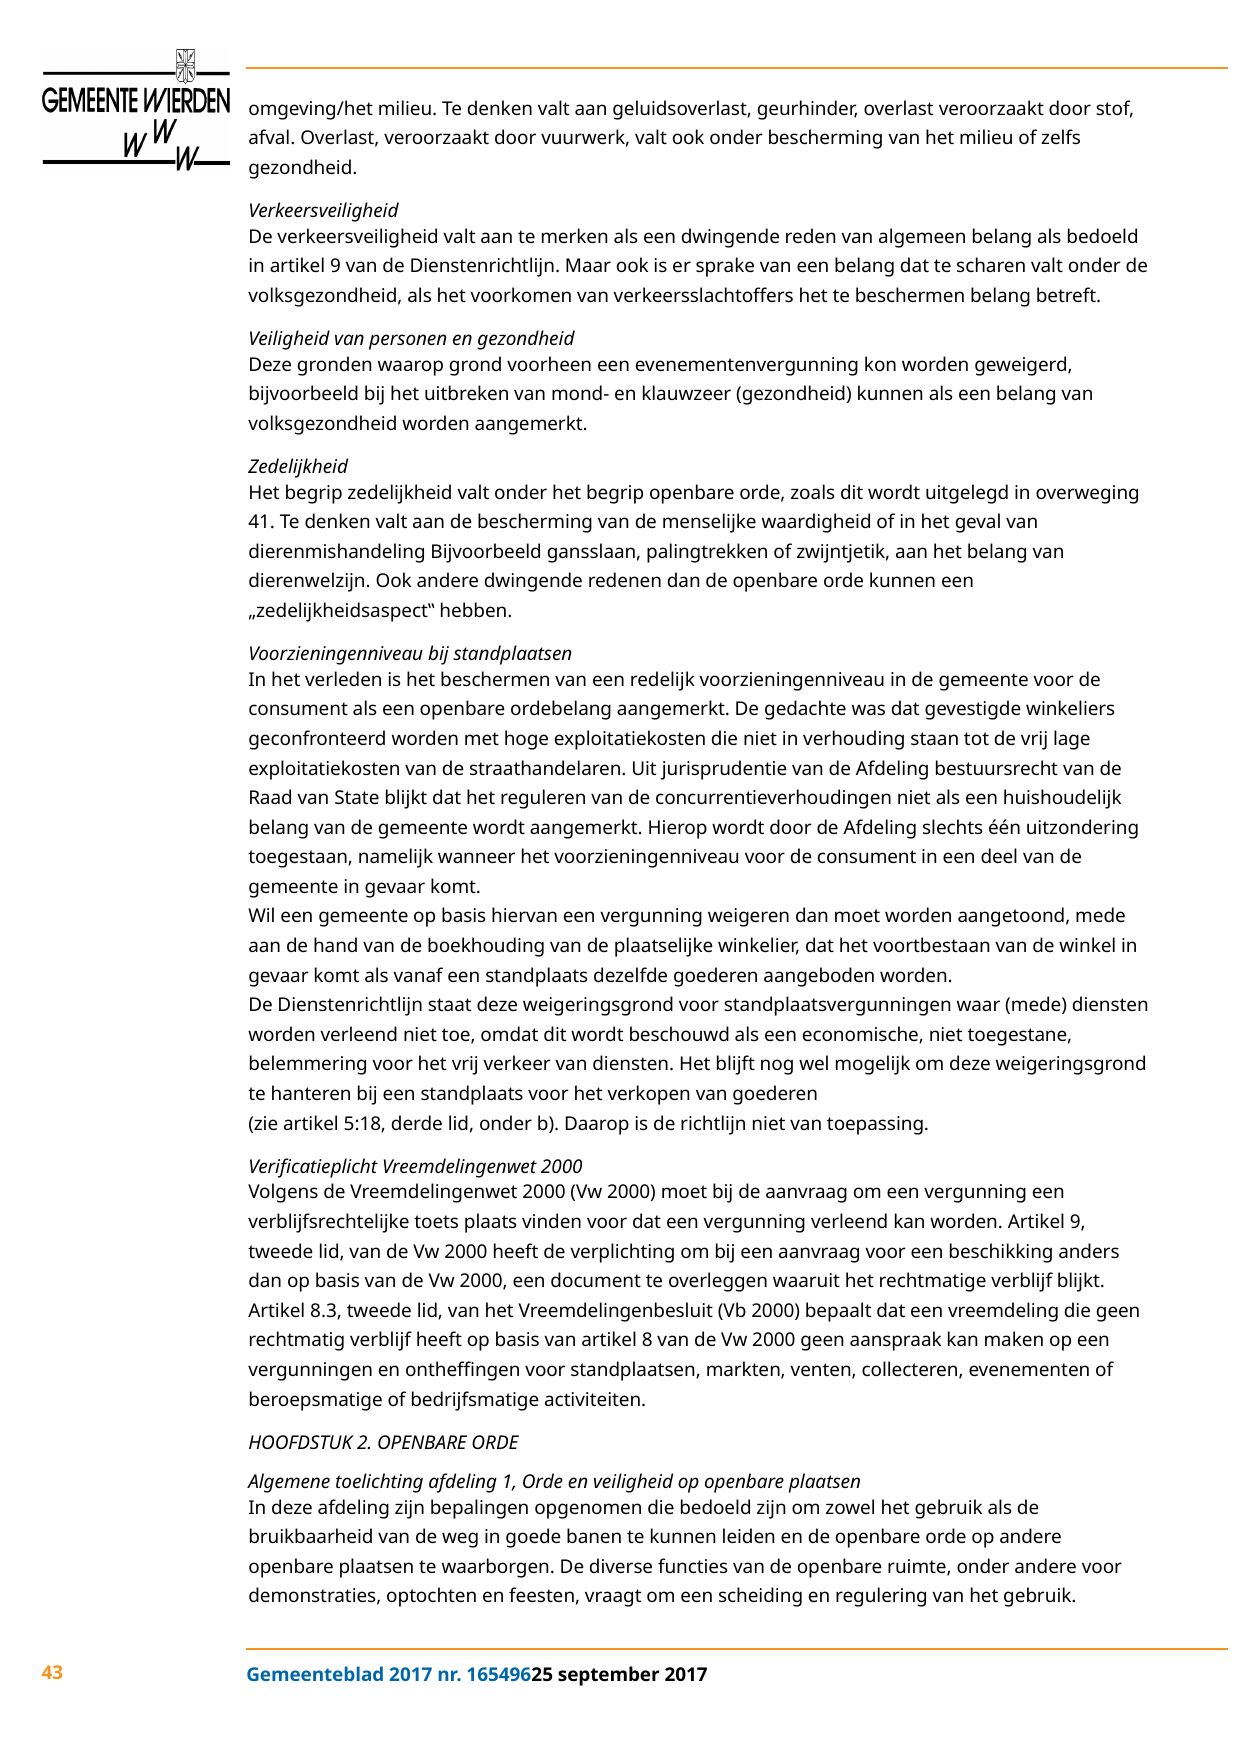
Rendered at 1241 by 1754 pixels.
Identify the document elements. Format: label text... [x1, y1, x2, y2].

text Zedelijkheid [248, 453, 1152, 479]
text Verkeersveiligheid [248, 197, 1152, 223]
text Deze gronden waarop grond voorheen een evenementenvergunning kon worden geweigerd, bijvoorbeeld bij het uitbreken van mond- en klauwzeer (gezondheid) kunnen als een belang van volksgezondheid worden aangemerkt. [248, 351, 1152, 436]
text Wil een gemeente op basis hiervan een vergunning weigeren dan moet worden aangetoond, mede aan de hand van de boekhouding van de plaatselijke winkelier, dat het voortbestaan van de winkel in gevaar komt als vanaf een standplaats dezelfde goederen aangeboden worden. [248, 903, 1152, 988]
text Volgens de Vreemdelingenwet 2000 (Vw 2000) moet bij de aanvraag om een vergunning een verblijfsrechtelijke toets plaats vinden voor dat een vergunning verleend kan worden. Artikel 9, tweede lid, van de Vw 2000 heeft de verplichting om bij een aanvraag voor een beschikking anders dan op basis van de Vw 2000, een document te overleggen waaruit het rechtmatige verblijf blijkt. Artikel 8.3, tweede lid, van het Vreemdelingenbesluit (Vb 2000) bepaalt dat een vreemdeling die geen rechtmatig verblijf heeft op basis van artikel 8 van de Vw 2000 geen aanspraak kan maken op een vergunningen en ontheffingen voor standplaatsen, markten, venten, collecteren, evenementen of beroepsmatige of bedrijfsmatige activiteiten. [248, 1179, 1152, 1411]
text omgeving/het milieu. Te denken valt aan geluidsoverlast, geurhinder, overlast veroorzaakt door stof, afval. Overlast, veroorzaakt door vuurwerk, valt ook onder bescherming van het milieu of zelfs gezondheid. [248, 95, 1152, 180]
text De verkeersveiligheid valt aan te merken als een dwingende reden van algemeen belang als bedoeld in artikel 9 van de Dienstenrichtlijn. Maar ook is er sprake van een belang dat te scharen valt onder de volksgezondheid, als het voorkomen van verkeersslachtoffers het te beschermen belang betreft. [248, 223, 1152, 308]
text Algemene toelichting afdeling 1, Orde en veiligheid op openbare plaatsen [248, 1468, 1152, 1494]
text HOOFDSTUK 2. OPENBARE ORDE [248, 1429, 1152, 1454]
text Voorzieningenniveau bij standplaatsen [248, 640, 1152, 666]
text Het begrip zedelijkheid valt onder het begrip openbare orde, zoals dit wordt uitgelegd in overweging 41. Te denken valt aan de bescherming van de menselijke waardigheid of in het geval van dierenmishandeling Bijvoorbeeld gansslaan, palingtrekken of zwijntjetik, aan het belang van dierenwelzijn. Ook andere dwingende redenen dan de openbare orde kunnen een „zedelijkheidsaspect‟ hebben. [248, 479, 1152, 623]
text De Dienstenrichtlijn staat deze weigeringsgrond voor standplaatsvergunningen waar (mede) diensten worden verleend niet toe, omdat dit wordt beschouwd als een economische, niet toegestane, belemmering voor het vrij verkeer van diensten. Het blijft nog wel mogelijk om deze weigeringsgrond te hanteren bij een standplaats voor het verkopen van goederen [248, 991, 1152, 1106]
picture [41, 47, 231, 172]
text Veiligheid van personen en gezondheid [248, 325, 1152, 351]
text In deze afdeling zijn bepalingen opgenomen die bedoeld zijn om zowel het gebruik als de bruikbaarheid van de weg in goede banen te kunnen leiden en de openbare orde op andere openbare plaatsen te waarborgen. De diverse functies van de openbare ruimte, onder andere voor demonstraties, optochten en feesten, vraagt om een scheiding en regulering van het gebruik. [248, 1494, 1152, 1608]
text (zie artikel 5:18, derde lid, onder b). Daarop is de richtlijn niet van toepassing. [248, 1110, 1152, 1136]
text Verificatieplicht Vreemdelingenwet 2000 [248, 1153, 1152, 1179]
text In het verleden is het beschermen van een redelijk voorzieningenniveau in de gemeente voor de consument als een openbare ordebelang aangemerkt. De gedachte was dat gevestigde winkeliers geconfronteerd worden met hoge exploitatiekosten die niet in verhouding staan tot de vrij lage exploitatiekosten van de straathandelaren. Uit jurisprudentie van de Afdeling bestuursrecht van de Raad van State blijkt dat het reguleren van de concurrentieverhoudingen niet als een huishoudelijk belang van de gemeente wordt aangemerkt. Hierop wordt door de Afdeling slechts één uitzondering toegestaan, namelijk wanneer het voorzieningenniveau voor de consument in een deel van de gemeente in gevaar komt. [248, 666, 1152, 899]
